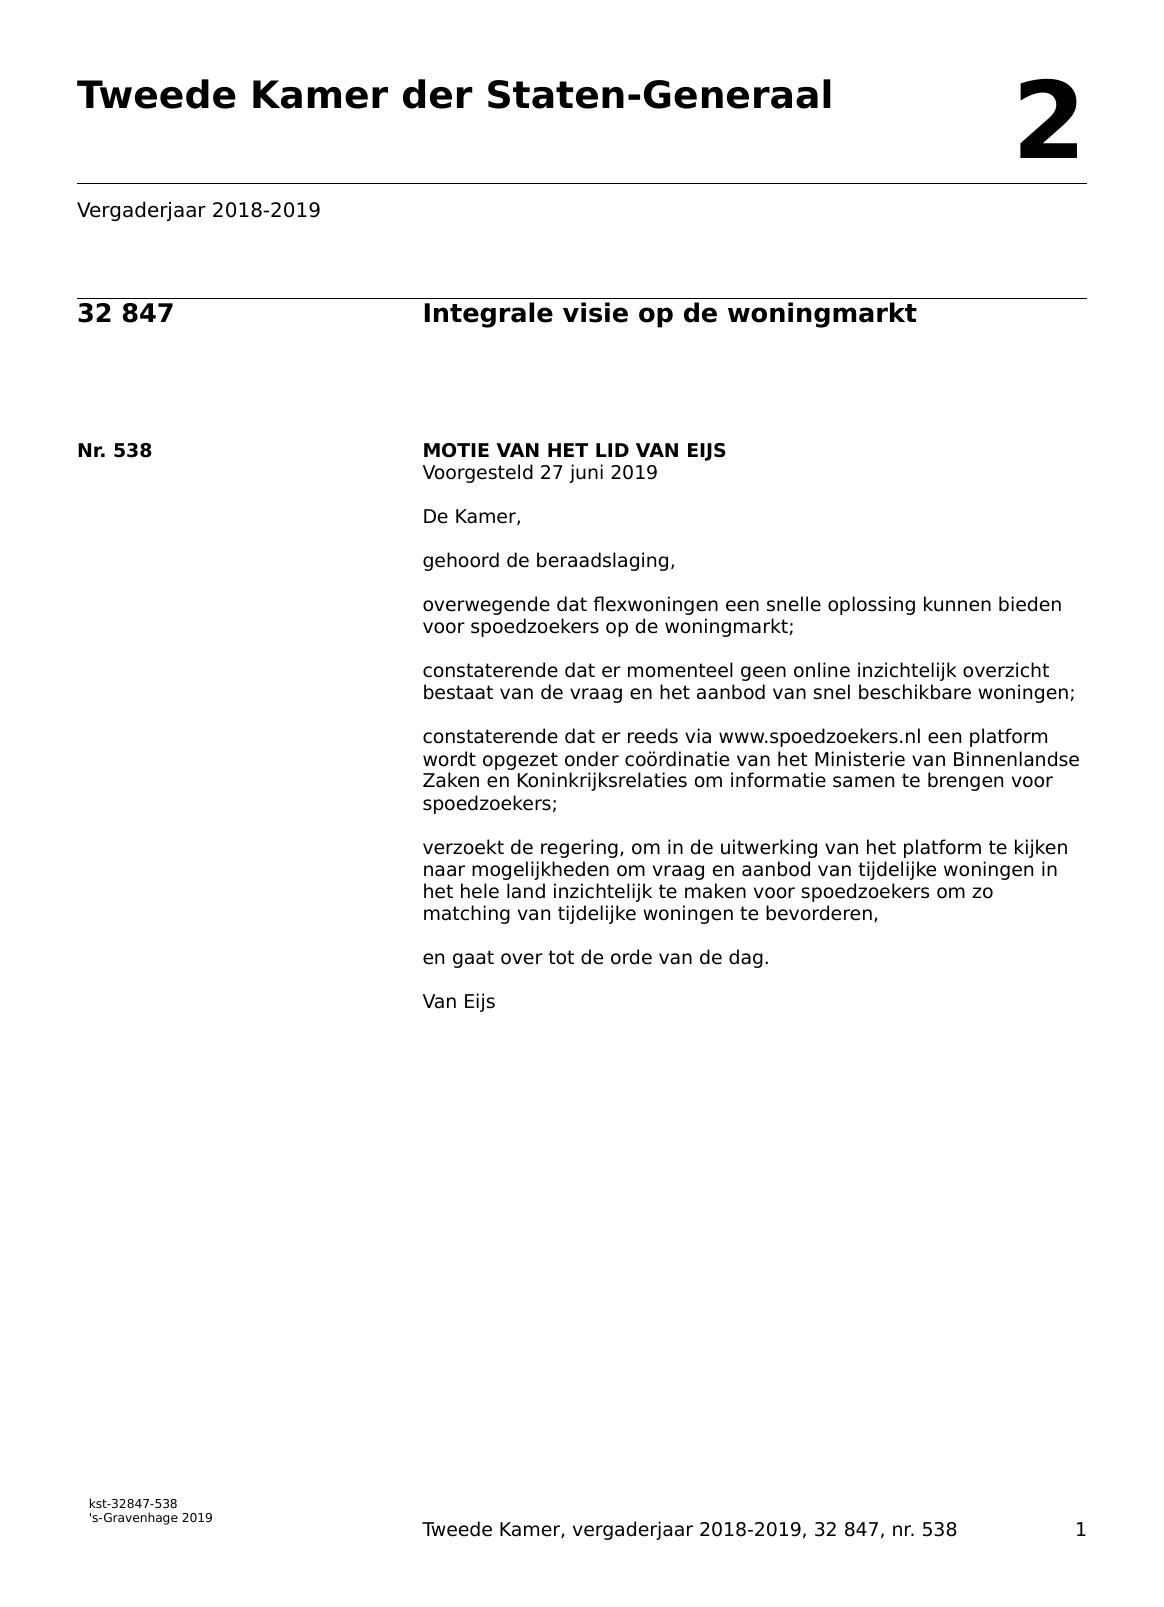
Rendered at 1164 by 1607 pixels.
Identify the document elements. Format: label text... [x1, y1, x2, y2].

text constaterende dat er reeds via www.spoedzoekers.nl een platform wordt opgezet onder coördinatie van het Ministerie van Binnenlandse Zaken en Koninkrijksrelaties om informatie samen te brengen voor spoedzoekers; [422, 726, 1087, 814]
subtitle 32 847 Integrale visie op de woningmarkt [77, 299, 1087, 329]
text 's-Gravenhage 2019 [88, 1511, 323, 1525]
text Voorgesteld 27 juni 2019 [422, 462, 1087, 484]
text verzoekt de regering, om in de uitwerking van het platform te kijken naar mogelijkheden om vraag en aanbod van tijdelijke woningen in het hele land inzichtelijk te maken voor spoedzoekers om zo matching van tijdelijke woningen te bevorderen, [422, 837, 1087, 924]
table_cell Vergaderjaar 2018-2019 [77, 184, 1087, 298]
text constaterende dat er momenteel geen online inzichtelijk overzicht bestaat van de vraag en het aanbod van snel beschikbare woningen; [422, 660, 1087, 704]
text Van Eijs [422, 991, 1087, 1013]
text overwegende dat flexwoningen een snelle oplossing kunnen bieden voor spoedzoekers op de woningmarkt; [422, 594, 1087, 638]
subtitle Nr. 538 MOTIE VAN HET LID VAN EIJS [77, 440, 1087, 462]
text en gaat over tot de orde van de dag. [422, 947, 1087, 969]
table_header Tweede Kamer der Staten-Generaal [77, 59, 886, 183]
text kst-32847-538 [88, 1497, 323, 1511]
table_header 2 [886, 59, 1087, 183]
text gehoord de beraadslaging, [422, 550, 1087, 572]
text De Kamer, [422, 506, 1087, 528]
